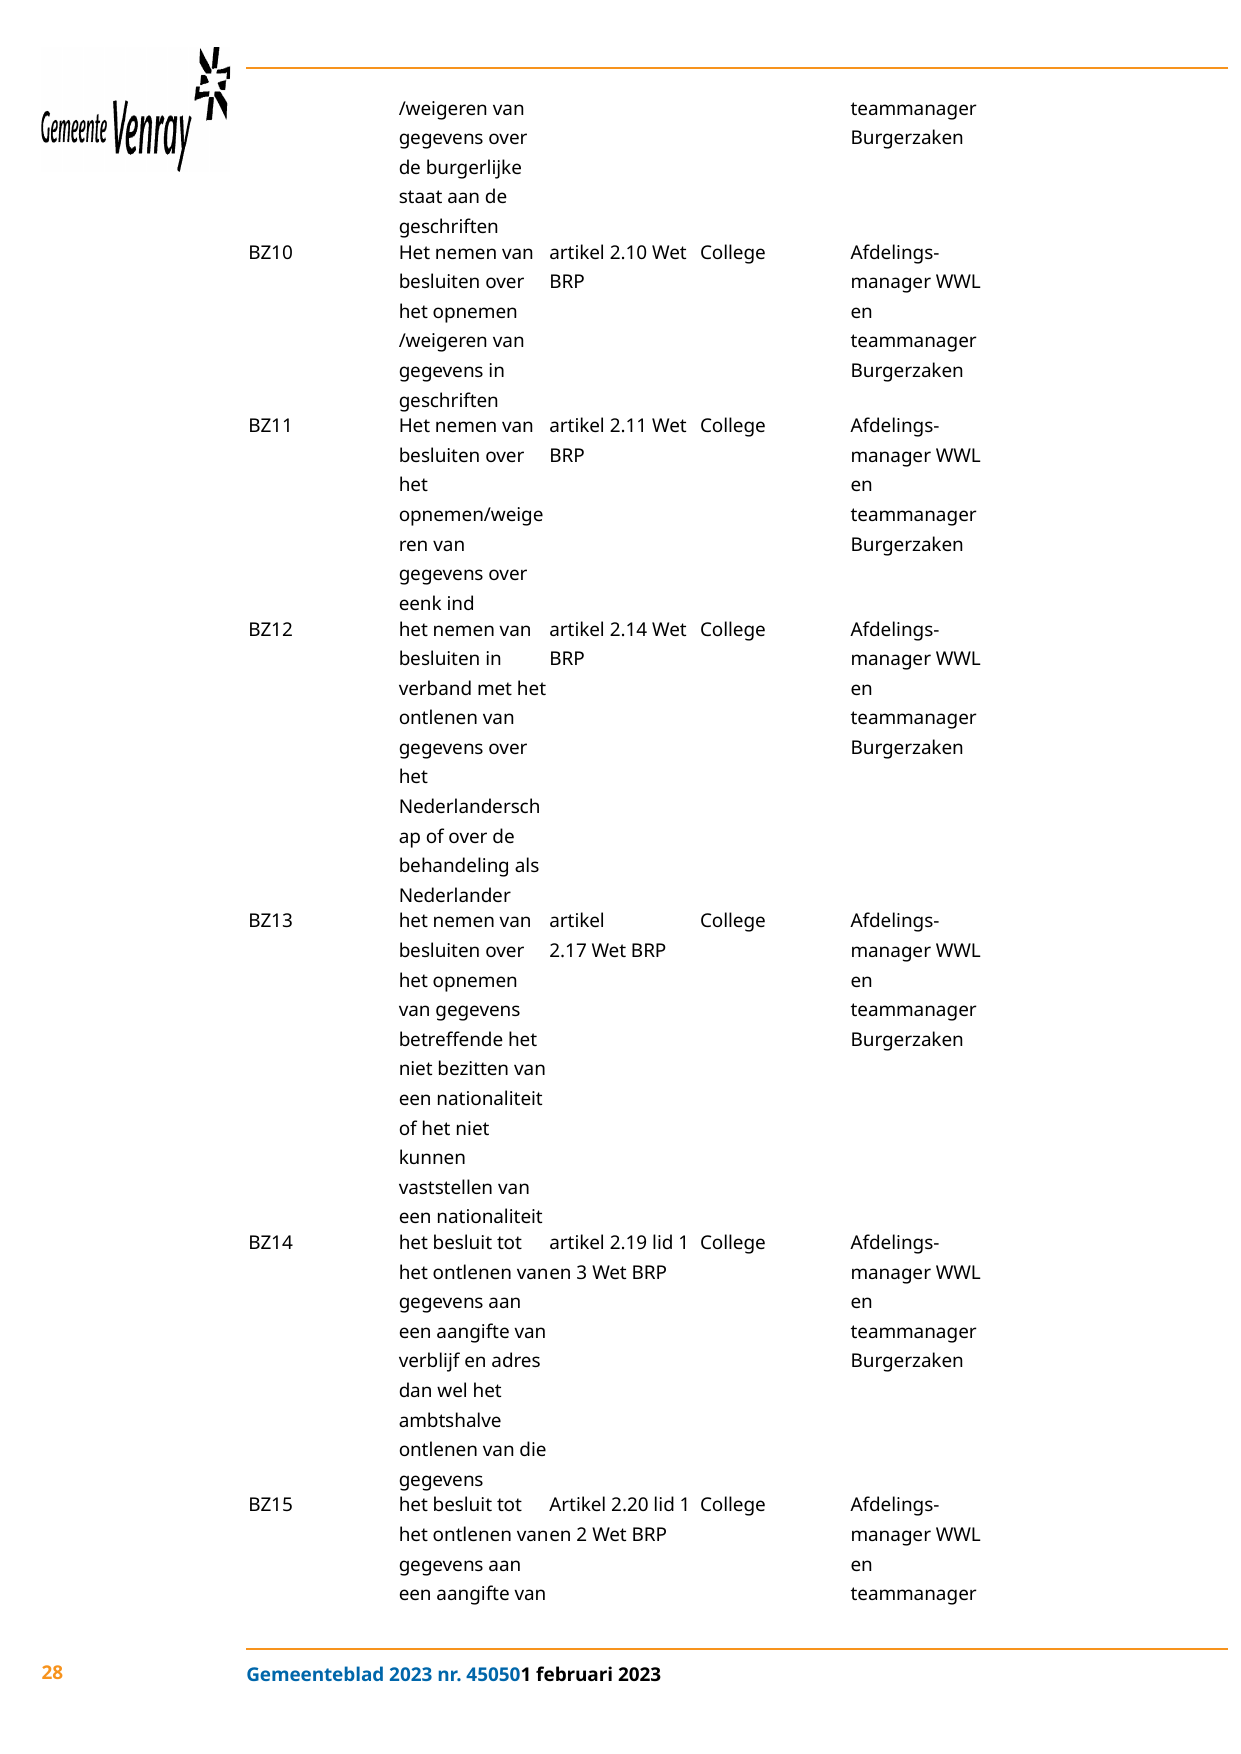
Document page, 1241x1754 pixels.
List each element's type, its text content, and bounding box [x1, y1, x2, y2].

table_cell Afdelings-manager WWL en teammanager Burgerzaken [850, 239, 1001, 412]
table_cell [1001, 616, 1152, 908]
table_cell [1001, 239, 1152, 412]
table_cell artikel 2.10 Wet BRP [549, 239, 700, 412]
table_cell [1001, 95, 1152, 239]
table_cell [248, 95, 398, 239]
table_cell het nemen van besluiten in verband met het ontlenen van gegevens over het Nederlanderschap of over de behandeling als Nederlander [399, 616, 549, 908]
table_cell College [700, 908, 850, 1229]
table_cell [1001, 1229, 1152, 1492]
picture [41, 47, 231, 172]
table_cell Artikel 2.20 lid 1 en 2 Wet BRP [549, 1492, 700, 1606]
table_cell [1001, 1492, 1152, 1606]
table_cell Afdelings-manager WWL en teammanager Burgerzaken [850, 616, 1001, 908]
table_cell BZ14 [248, 1229, 398, 1492]
table_cell artikel 2.17 Wet BRP [549, 908, 700, 1229]
table_cell het besluit tot het ontlenen van gegevens aan een aangifte van [399, 1492, 549, 1606]
table_cell Het nemen van besluiten over het opnemen/weigeren van gegevens over eenk ind [399, 413, 549, 616]
table_cell Afdelings-manager WWL en teammanager Burgerzaken [850, 1229, 1001, 1492]
table_cell het besluit tot het ontlenen van gegevens aan een aangifte van verblijf en adres dan wel het ambtshalve ontlenen van die gegevens [399, 1229, 549, 1492]
table_cell Afdelings-manager WWL en teammanager [850, 1492, 1001, 1606]
table_cell /weigeren van gegevens over de burgerlijke staat aan de geschriften [399, 95, 549, 239]
table_cell [1001, 413, 1152, 616]
table_cell [700, 95, 850, 239]
table_cell BZ11 [248, 413, 398, 616]
table_cell artikel 2.19 lid 1 en 3 Wet BRP [549, 1229, 700, 1492]
table_cell teammanager Burgerzaken [850, 95, 1001, 239]
table_cell BZ12 [248, 616, 398, 908]
table_cell Afdelings-manager WWL en teammanager Burgerzaken [850, 908, 1001, 1229]
table_cell College [700, 239, 850, 412]
table_cell College [700, 1492, 850, 1606]
table_cell het nemen van besluiten over het opnemen van gegevens betreffende het niet bezitten van een nationaliteit of het niet kunnen vaststellen van een nationaliteit [399, 908, 549, 1229]
table_cell College [700, 413, 850, 616]
table_cell [1001, 908, 1152, 1229]
table_cell Het nemen van besluiten over het opnemen /weigeren van gegevens in geschriften [399, 239, 549, 412]
table_cell [549, 95, 700, 239]
table_cell artikel 2.14 Wet BRP [549, 616, 700, 908]
table_cell College [700, 616, 850, 908]
table_cell BZ15 [248, 1492, 398, 1606]
table_cell artikel 2.11 Wet BRP [549, 413, 700, 616]
table_cell BZ10 [248, 239, 398, 412]
table_cell College [700, 1229, 850, 1492]
table_cell BZ13 [248, 908, 398, 1229]
table_cell Afdelings-manager WWL en teammanager Burgerzaken [850, 413, 1001, 616]
